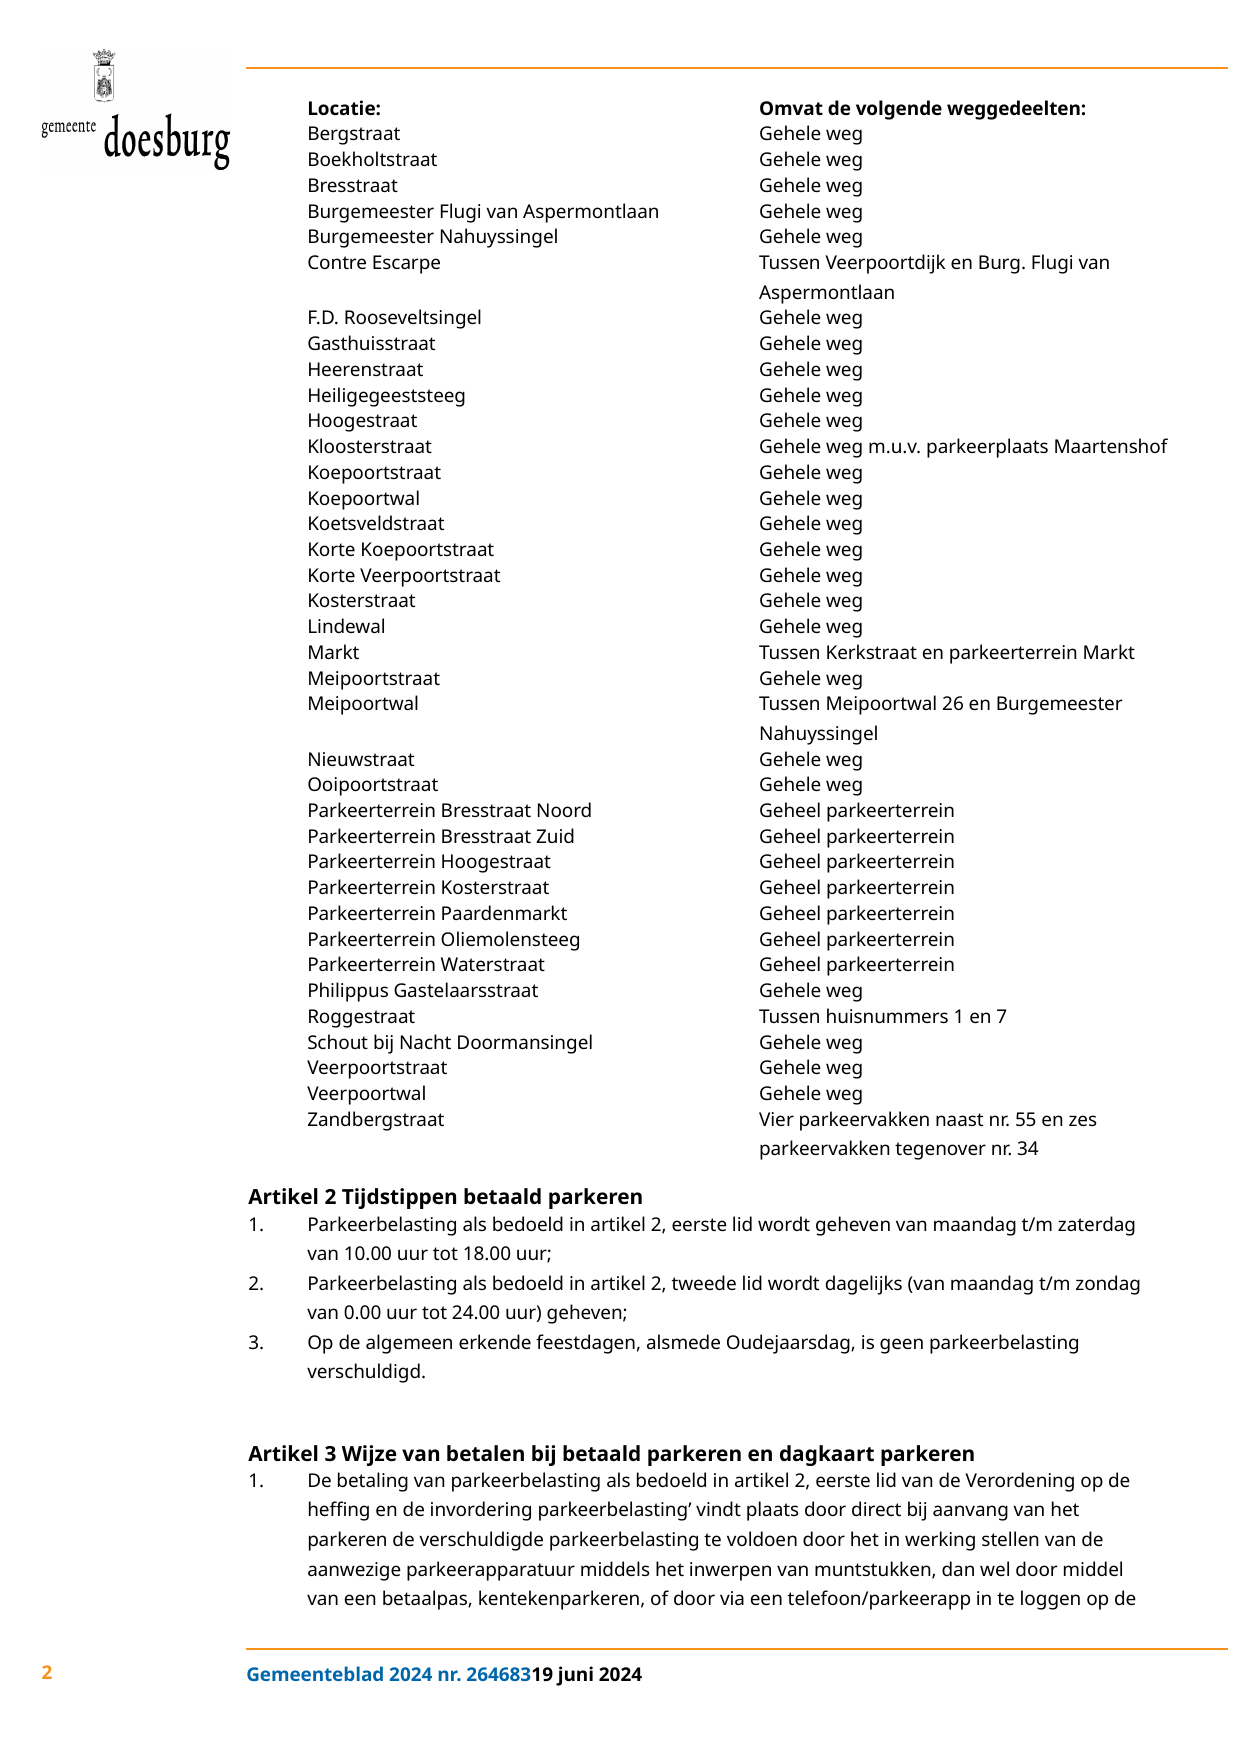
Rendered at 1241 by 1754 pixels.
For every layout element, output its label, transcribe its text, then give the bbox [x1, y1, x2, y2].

table_cell Zandbergstraat [307, 1106, 759, 1161]
table_cell Gehele weg [759, 305, 1211, 330]
table_cell Ooipoortstraat [307, 772, 759, 797]
table_header Locatie: [307, 95, 759, 121]
table_cell Gehele weg m.u.v. parkeerplaats Maartenshof [759, 433, 1211, 459]
table_cell Geheel parkeerterrein [759, 875, 1211, 900]
table_cell Parkeerterrein Waterstraat [307, 952, 759, 977]
table_cell Geheel parkeerterrein [759, 797, 1211, 823]
table_cell Hoogestraat [307, 408, 759, 433]
table_cell Gehele weg [759, 198, 1211, 223]
table_cell Koepoortstraat [307, 459, 759, 485]
table_cell Gehele weg [759, 746, 1211, 772]
table_cell Gehele weg [759, 382, 1211, 407]
table_cell Parkeerterrein Bresstraat Zuid [307, 823, 759, 849]
table_cell Gehele weg [759, 408, 1211, 433]
table_cell Kosterstraat [307, 588, 759, 613]
table_cell Nieuwstraat [307, 746, 759, 772]
table_cell Geheel parkeerterrein [759, 952, 1211, 977]
table_cell Veerpoortwal [307, 1080, 759, 1106]
table_cell Gehele weg [759, 224, 1211, 249]
table_cell Parkeerterrein Hoogestraat [307, 849, 759, 874]
table_cell Korte Koepoortstraat [307, 536, 759, 562]
table_cell Koetsveldstraat [307, 510, 759, 536]
table_cell Schout bij Nacht Doormansingel [307, 1029, 759, 1054]
table_cell Gehele weg [759, 1029, 1211, 1054]
table_cell Korte Veerpoortstraat [307, 562, 759, 588]
table_cell Roggestraat [307, 1003, 759, 1029]
table_cell Kloosterstraat [307, 433, 759, 459]
table_cell Markt [307, 639, 759, 665]
table_cell Lindewal [307, 613, 759, 639]
table_cell Philippus Gastelaarsstraat [307, 978, 759, 1003]
table_cell Gehele weg [759, 172, 1211, 198]
picture [41, 47, 231, 172]
table_cell Gasthuisstraat [307, 330, 759, 356]
table_cell Parkeerterrein Oliemolensteeg [307, 926, 759, 952]
table_cell Burgemeester Flugi van Aspermontlaan [307, 198, 759, 223]
table_cell Gehele weg [759, 485, 1211, 510]
list Op de algemeen erkende feestdagen, alsmede Oudejaarsdag, is geen parkeerbelasting verschuldigd. [248, 1329, 1152, 1384]
table_cell Gehele weg [759, 613, 1211, 639]
table_cell Gehele weg [759, 978, 1211, 1003]
table_cell Gehele weg [759, 330, 1211, 356]
table_cell Gehele weg [759, 665, 1211, 691]
table_cell Parkeerterrein Kosterstraat [307, 875, 759, 900]
table_cell Meipoortwal [307, 691, 759, 746]
table_cell Tussen huisnummers 1 en 7 [759, 1003, 1211, 1029]
table_cell Tussen Meipoortwal 26 en Burgemeester Nahuyssingel [759, 691, 1211, 746]
table_cell Geheel parkeerterrein [759, 900, 1211, 926]
table_cell Geheel parkeerterrein [759, 849, 1211, 874]
list De betaling van parkeerbelasting als bedoeld in artikel 2, eerste lid van de Verordening op de heffing en de invordering parkeerbelasting’ vindt plaats door direct bij aanvang van het parkeren de verschuldigde parkeerbelasting te voldoen door het in werking stellen van de aanwezige parkeerapparatuur middels het inwerpen van muntstukken, dan wel door middel van een betaalpas, kentekenparkeren, of door via een telefoon/parkeerapp in te loggen op de [248, 1467, 1152, 1611]
table_cell Gehele weg [759, 772, 1211, 797]
table_header Omvat de volgende weggedeelten: [759, 95, 1211, 121]
table_cell Gehele weg [759, 146, 1211, 172]
table_cell Gehele weg [759, 562, 1211, 588]
table_cell Parkeerterrein Bresstraat Noord [307, 797, 759, 823]
table_cell Gehele weg [759, 121, 1211, 146]
text Artikel 3 Wijze van betalen bij betaald parkeren en dagkaart parkeren [248, 1439, 1152, 1467]
table_cell Bresstraat [307, 172, 759, 198]
table_cell Koepoortwal [307, 485, 759, 510]
table_cell Gehele weg [759, 536, 1211, 562]
table_cell Tussen Kerkstraat en parkeerterrein Markt [759, 639, 1211, 665]
list Parkeerbelasting als bedoeld in artikel 2, tweede lid wordt dagelijks (van maandag t/m zondag van 0.00 uur tot 24.00 uur) geheven; [248, 1270, 1152, 1325]
table_cell Tussen Veerpoortdijk en Burg. Flugi van Aspermontlaan [759, 249, 1211, 304]
table_cell Boekholtstraat [307, 146, 759, 172]
table_cell Heiligegeeststeeg [307, 382, 759, 407]
list Parkeerbelasting als bedoeld in artikel 2, eerste lid wordt geheven van maandag t/m zaterdag van 10.00 uur tot 18.00 uur; [248, 1211, 1152, 1266]
table_cell Gehele weg [759, 588, 1211, 613]
table_cell Bergstraat [307, 121, 759, 146]
table_cell Geheel parkeerterrein [759, 823, 1211, 849]
table_cell Vier parkeervakken naast nr. 55 en zes parkeervakken tegenover nr. 34 [759, 1106, 1211, 1161]
table_cell Gehele weg [759, 356, 1211, 382]
table_cell Meipoortstraat [307, 665, 759, 691]
table_cell Gehele weg [759, 1080, 1211, 1106]
table_cell Contre Escarpe [307, 249, 759, 304]
table_cell Gehele weg [759, 1055, 1211, 1080]
table_cell Geheel parkeerterrein [759, 926, 1211, 952]
table_cell Gehele weg [759, 459, 1211, 485]
table_cell F.D. Rooseveltsingel [307, 305, 759, 330]
table_cell Parkeerterrein Paardenmarkt [307, 900, 759, 926]
table_cell Heerenstraat [307, 356, 759, 382]
table_cell Burgemeester Nahuyssingel [307, 224, 759, 249]
table_cell Veerpoortstraat [307, 1055, 759, 1080]
text Artikel 2 Tijdstippen betaald parkeren [248, 1182, 1152, 1211]
table_cell Gehele weg [759, 510, 1211, 536]
